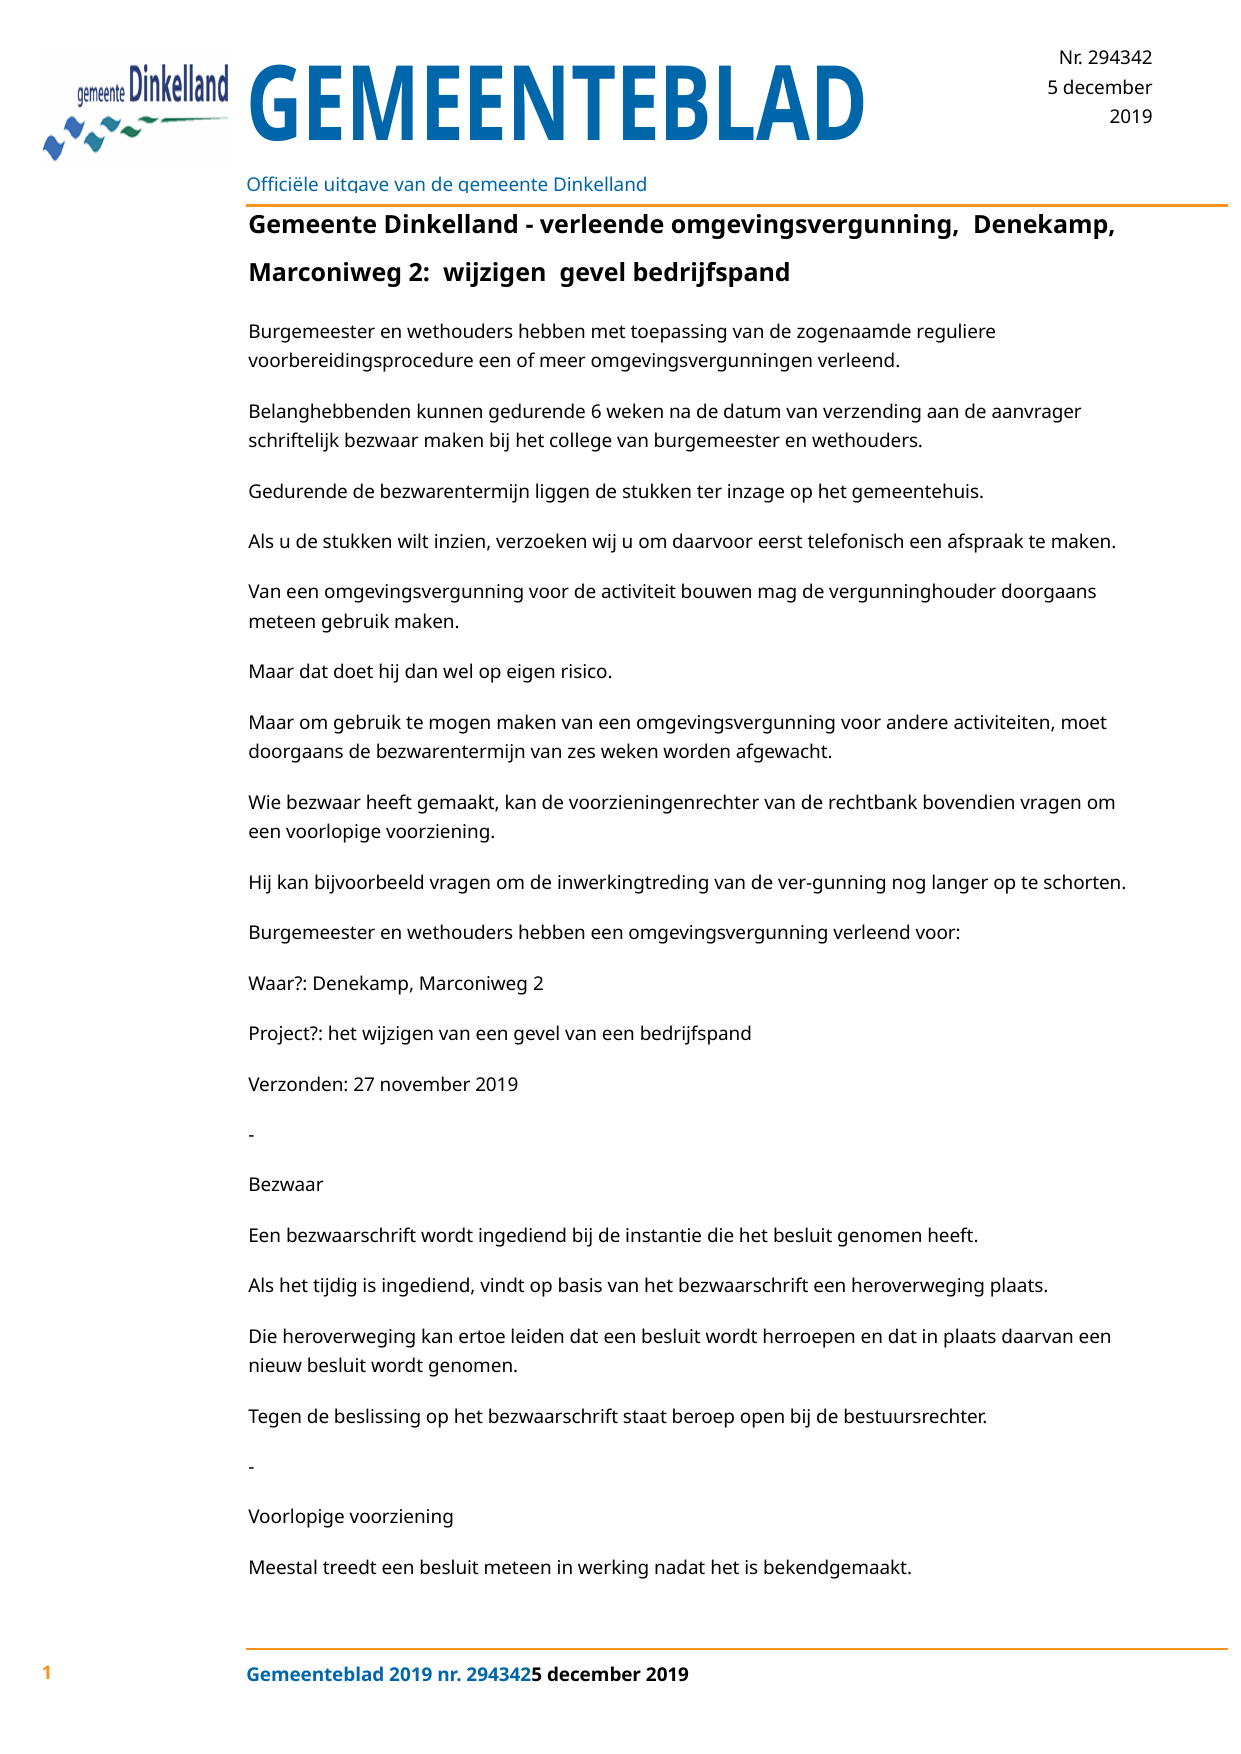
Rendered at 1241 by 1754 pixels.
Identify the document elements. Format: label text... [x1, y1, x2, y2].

text Maar om gebruik te mogen maken van een omgevingsvergunning voor andere activiteiten, moet doorgaans de bezwarentermijn van zes weken worden afgewacht. [248, 709, 1152, 764]
text Burgemeester en wethouders hebben een omgevingsvergunning verleend voor: [248, 919, 1152, 945]
text Als het tijdig is ingediend, vindt op basis van het bezwaarschrift een heroverweging plaats. [248, 1272, 1152, 1298]
text Maar dat doet hij dan wel op eigen risico. [248, 659, 1152, 684]
text Voorlopige voorziening [248, 1504, 1152, 1529]
text Gedurende de bezwarentermijn liggen de stukken ter inzage op het gemeentehuis. [248, 478, 1152, 504]
text Verzonden: 27 november 2019 [248, 1071, 1152, 1097]
text Burgemeester en wethouders hebben met toepassing van de zogenaamde reguliere voorbereidingsprocedure een of meer omgevingsvergunningen verleend. [248, 318, 1152, 373]
text Meestal treedt een besluit meteen in werking nadat het is bekendgemaakt. [248, 1554, 1152, 1580]
text Bezwaar [248, 1172, 1152, 1197]
text Tegen de beslissing op het bezwaarschrift staat beroep open bij de bestuursrechter. [248, 1403, 1152, 1429]
text Een bezwaarschrift wordt ingediend bij de instantie die het besluit genomen heeft. [248, 1222, 1152, 1248]
text Hij kan bijvoorbeeld vragen om de inwerkingtreding van de ver-gunning nog langer op te schorten. [248, 869, 1152, 895]
picture [41, 47, 231, 172]
text Project?: het wijzigen van een gevel van een bedrijfspand [248, 1020, 1152, 1046]
text Van een omgevingsvergunning voor de activiteit bouwen mag de vergunninghouder doorgaans meteen gebruik maken. [248, 579, 1152, 634]
text - [248, 1121, 1152, 1147]
text Wie bezwaar heeft gemaakt, kan de voorzieningenrechter van de rechtbank bovendien vragen om een voorlopige voorziening. [248, 789, 1152, 844]
text Gemeente Dinkelland - verleende omgevingsvergunning, Denekamp, Marconiweg 2: wijzigen gevel bedrijfspand [248, 207, 1152, 288]
text - [248, 1453, 1152, 1479]
text Die heroverweging kan ertoe leiden dat een besluit wordt herroepen en dat in plaats daarvan een nieuw besluit wordt genomen. [248, 1323, 1152, 1378]
text Als u de stukken wilt inzien, verzoeken wij u om daarvoor eerst telefonisch een afspraak te maken. [248, 528, 1152, 554]
text Waar?: Denekamp, Marconiweg 2 [248, 970, 1152, 996]
text Belanghebbenden kunnen gedurende 6 weken na de datum van verzending aan de aanvrager schriftelijk bezwaar maken bij het college van burgemeester en wethouders. [248, 398, 1152, 453]
